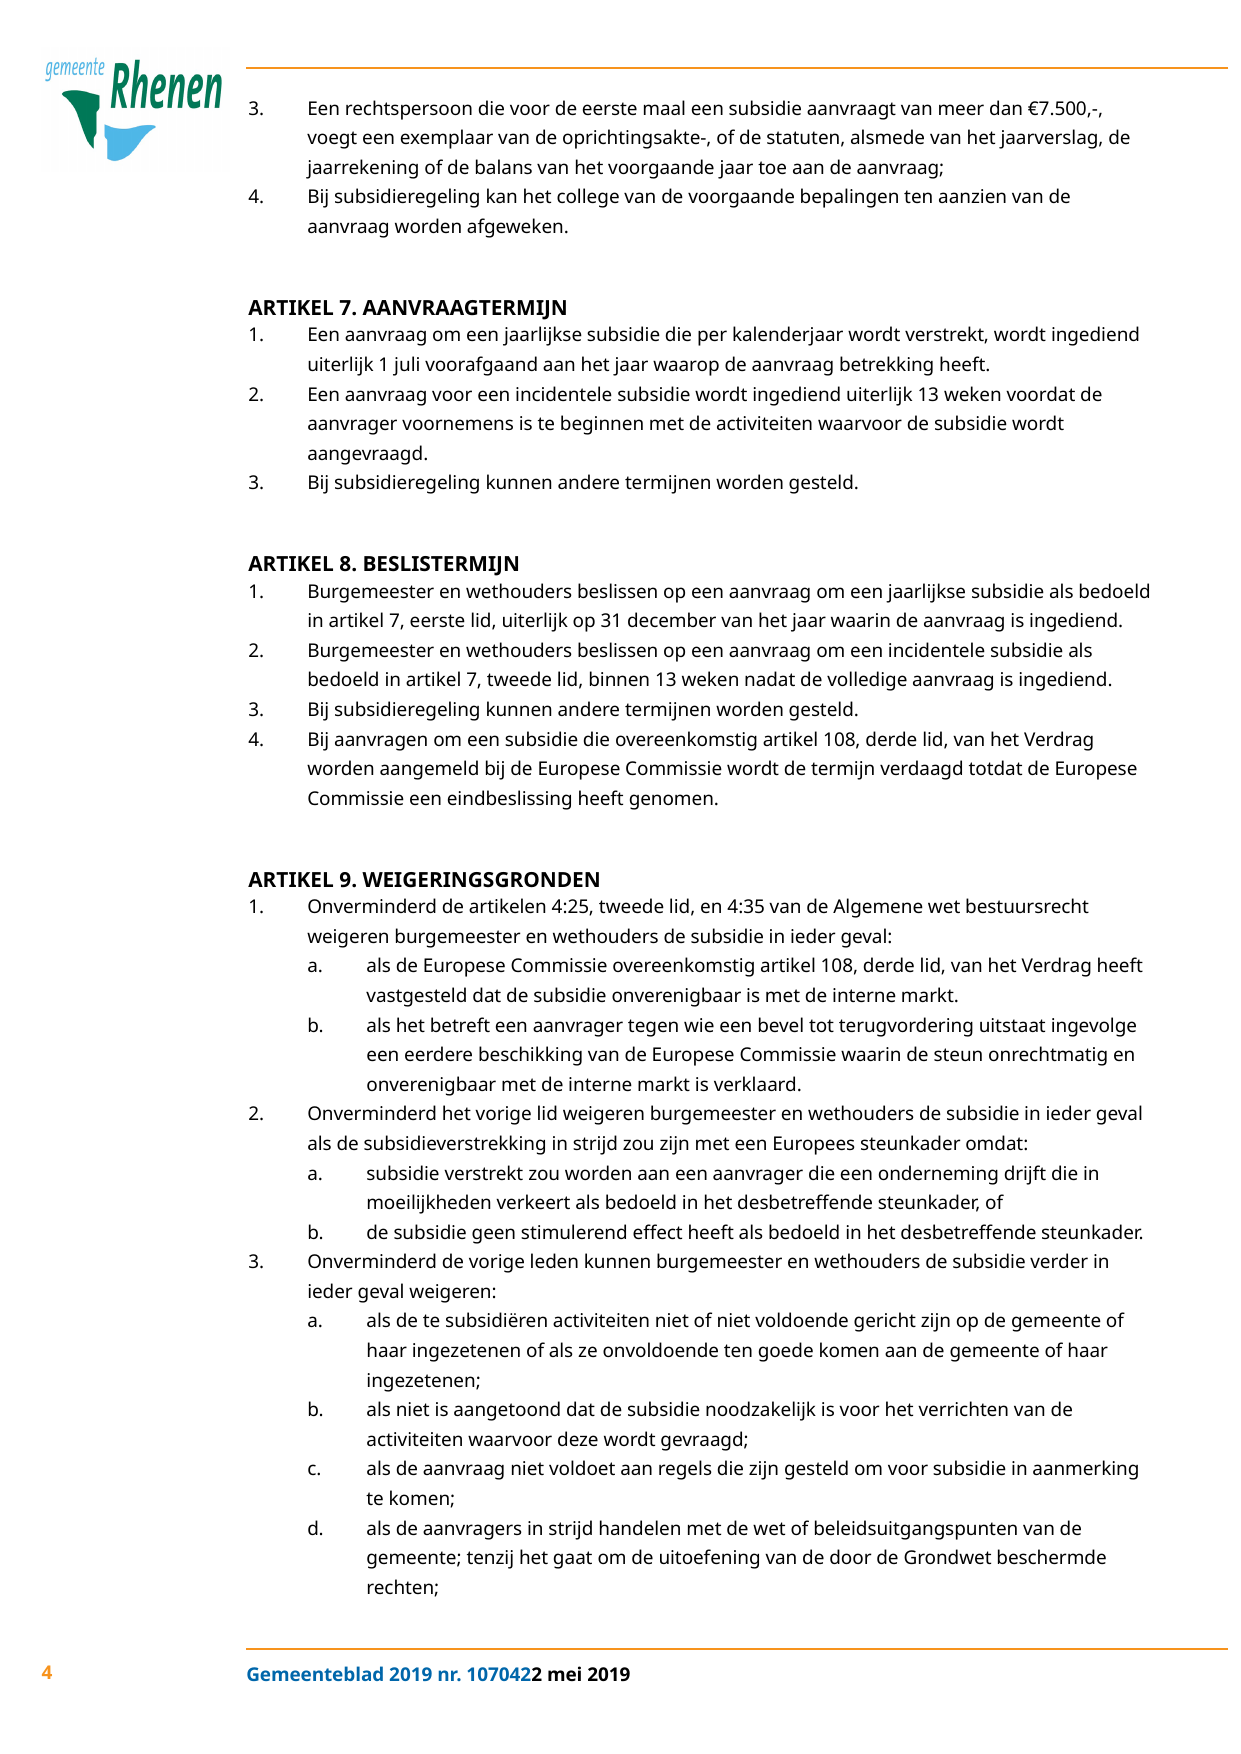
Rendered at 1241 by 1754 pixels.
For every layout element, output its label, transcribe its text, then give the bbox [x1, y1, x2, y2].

list Bij subsidieregeling kunnen andere termijnen worden gesteld. [248, 469, 1152, 495]
list Burgemeester en wethouders beslissen op een aanvraag om een incidentele subsidie als bedoeld in artikel 7, tweede lid, binnen 13 weken nadat de volledige aanvraag is ingediend. [248, 637, 1152, 692]
list als het betreft een aanvrager tegen wie een bevel tot terugvordering uitstaat ingevolge een eerdere beschikking van de Europese Commissie waarin de steun onrechtmatig en onverenigbaar met de interne markt is verklaard. [307, 1012, 1152, 1097]
list Onverminderd de artikelen 4:25, tweede lid, en 4:35 van de Algemene wet bestuursrecht weigeren burgemeester en wethouders de subsidie in ieder geval: [248, 893, 1152, 949]
list Een aanvraag voor een incidentele subsidie wordt ingediend uiterlijk 13 weken voordat de aanvrager voornemens is te beginnen met de activiteiten waarvoor de subsidie wordt aangevraagd. [248, 381, 1152, 466]
list subsidie verstrekt zou worden aan een aanvrager die een onderneming drijft die in moeilijkheden verkeert als bedoeld in het desbetreffende steunkader, of [307, 1160, 1152, 1215]
list Burgemeester en wethouders beslissen op een aanvraag om een jaarlijkse subsidie als bedoeld in artikel 7, eerste lid, uiterlijk op 31 december van het jaar waarin de aanvraag is ingediend. [248, 578, 1152, 633]
list Onverminderd het vorige lid weigeren burgemeester en wethouders de subsidie in ieder geval als de subsidieverstrekking in strijd zou zijn met een Europees steunkader omdat: [248, 1101, 1152, 1156]
list als de aanvragers in strijd handelen met de wet of beleidsuitgangspunten van de gemeente; tenzij het gaat om de uitoefening van de door de Grondwet beschermde rechten; [307, 1515, 1152, 1599]
list als de Europese Commissie overeenkomstig artikel 108, derde lid, van het Verdrag heeft vastgesteld dat de subsidie onverenigbaar is met de interne markt. [307, 953, 1152, 1008]
list Onverminderd de vorige leden kunnen burgemeester en wethouders de subsidie verder in ieder geval weigeren: [248, 1248, 1152, 1304]
list als de te subsidiëren activiteiten niet of niet voldoende gericht zijn op de gemeente of haar ingezetenen of als ze onvoldoende ten goede komen aan de gemeente of haar ingezetenen; [307, 1308, 1152, 1392]
list Een rechtspersoon die voor de eerste maal een subsidie aanvraagt van meer dan €7.500,-, voegt een exemplaar van de oprichtingsakte-, of de statuten, alsmede van het jaarverslag, de jaarrekening of de balans van het voorgaande jaar toe aan de aanvraag; [248, 95, 1152, 180]
list Bij subsidieregeling kunnen andere termijnen worden gesteld. [248, 696, 1152, 722]
picture [41, 47, 231, 172]
list Bij aanvragen om een subsidie die overeenkomstig artikel 108, derde lid, van het Verdrag worden aangemeld bij de Europese Commissie wordt de termijn verdaagd totdat de Europese Commissie een eindbeslissing heeft genomen. [248, 726, 1152, 811]
text ARTIKEL 9. WEIGERINGSGRONDEN [248, 865, 1152, 893]
text ARTIKEL 7. AANVRAAGTERMIJN [248, 293, 1152, 322]
list Een aanvraag om een jaarlijkse subsidie die per kalenderjaar wordt verstrekt, wordt ingediend uiterlijk 1 juli voorafgaand aan het jaar waarop de aanvraag betrekking heeft. [248, 322, 1152, 377]
list Bij subsidieregeling kan het college van de voorgaande bepalingen ten aanzien van de aanvraag worden afgeweken. [248, 183, 1152, 239]
list de subsidie geen stimulerend effect heeft als bedoeld in het desbetreffende steunkader. [307, 1219, 1152, 1244]
text ARTIKEL 8. BESLISTERMIJN [248, 549, 1152, 578]
list als de aanvraag niet voldoet aan regels die zijn gesteld om voor subsidie in aanmerking te komen; [307, 1456, 1152, 1511]
list als niet is aangetoond dat de subsidie noodzakelijk is voor het verrichten van de activiteiten waarvoor deze wordt gevraagd; [307, 1396, 1152, 1452]
